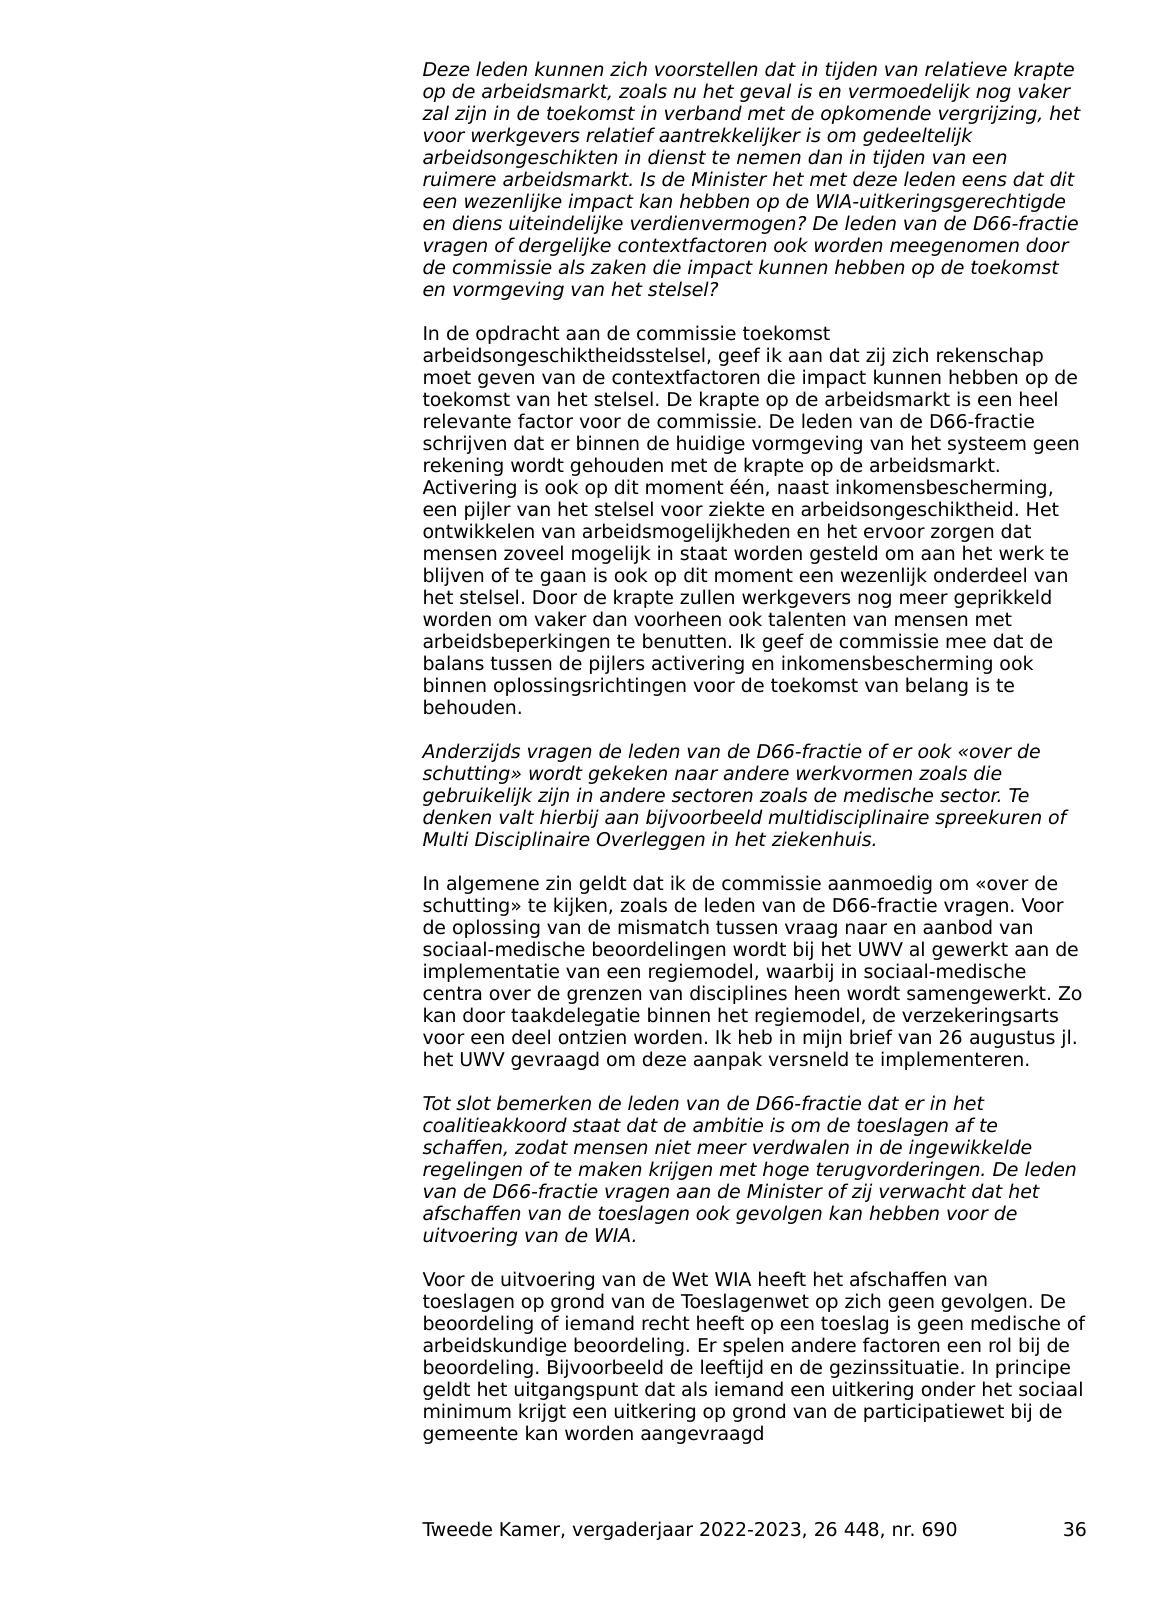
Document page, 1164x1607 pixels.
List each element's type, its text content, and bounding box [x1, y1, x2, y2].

text Anderzijds vragen de leden van de D66-fractie of er ook «over de schutting» wordt gekeken naar andere werkvormen zoals die gebruikelijk zijn in andere sectoren zoals de medische sector. Te denken valt hierbij aan bijvoorbeeld multidisciplinaire spreekuren of Multi Disciplinaire Overleggen in het ziekenhuis. [422, 741, 1087, 851]
text Deze leden kunnen zich voorstellen dat in tijden van relatieve krapte op de arbeidsmarkt, zoals nu het geval is en vermoedelijk nog vaker zal zijn in de toekomst in verband met de opkomende vergrijzing, het voor werkgevers relatief aantrekkelijker is om gedeeltelijk arbeidsongeschikten in dienst te nemen dan in tijden van een ruimere arbeidsmarkt. Is de Minister het met deze leden eens dat dit een wezenlijke impact kan hebben op de WIA-uitkeringsgerechtigde en diens uiteindelijke verdienvermogen? De leden van de D66-fractie vragen of dergelijke contextfactoren ook worden meegenomen door de commissie als zaken die impact kunnen hebben op de toekomst en vormgeving van het stelsel? [422, 59, 1087, 301]
text In de opdracht aan de commissie toekomst arbeidsongeschiktheidsstelsel, geef ik aan dat zij zich rekenschap moet geven van de contextfactoren die impact kunnen hebben op de toekomst van het stelsel. De krapte op de arbeidsmarkt is een heel relevante factor voor de commissie. De leden van de D66-fractie schrijven dat er binnen de huidige vormgeving van het systeem geen rekening wordt gehouden met de krapte op de arbeidsmarkt. Activering is ook op dit moment één, naast inkomensbescherming, een pijler van het stelsel voor ziekte en arbeidsongeschiktheid. Het ontwikkelen van arbeidsmogelijkheden en het ervoor zorgen dat mensen zoveel mogelijk in staat worden gesteld om aan het werk te blijven of te gaan is ook op dit moment een wezenlijk onderdeel van het stelsel. Door de krapte zullen werkgevers nog meer geprikkeld worden om vaker dan voorheen ook talenten van mensen met arbeidsbeperkingen te benutten. Ik geef de commissie mee dat de balans tussen de pijlers activering en inkomensbescherming ook binnen oplossingsrichtingen voor de toekomst van belang is te behouden. [422, 323, 1087, 719]
text Tot slot bemerken de leden van de D66-fractie dat er in het coalitieakkoord staat dat de ambitie is om de toeslagen af te schaffen, zodat mensen niet meer verdwalen in de ingewikkelde regelingen of te maken krijgen met hoge terugvorderingen. De leden van de D66-fractie vragen aan de Minister of zij verwacht dat het afschaffen van de toeslagen ook gevolgen kan hebben voor de uitvoering van de WIA. [422, 1093, 1087, 1247]
text Voor de uitvoering van de Wet WIA heeft het afschaffen van toeslagen op grond van de Toeslagenwet op zich geen gevolgen. De beoordeling of iemand recht heeft op een toeslag is geen medische of arbeidskundige beoordeling. Er spelen andere factoren een rol bij de beoordeling. Bijvoorbeeld de leeftijd en de gezinssituatie. In principe geldt het uitgangspunt dat als iemand een uitkering onder het sociaal minimum krijgt een uitkering op grond van de participatiewet bij de gemeente kan worden aangevraagd [422, 1269, 1087, 1445]
text In algemene zin geldt dat ik de commissie aanmoedig om «over de schutting» te kijken, zoals de leden van de D66-fractie vragen. Voor de oplossing van de mismatch tussen vraag naar en aanbod van sociaal-medische beoordelingen wordt bij het UWV al gewerkt aan de implementatie van een regiemodel, waarbij in sociaal-medische centra over de grenzen van disciplines heen wordt samengewerkt. Zo kan door taakdelegatie binnen het regiemodel, de verzekeringsarts voor een deel ontzien worden. Ik heb in mijn brief van 26 augustus jl. het UWV gevraagd om deze aanpak versneld te implementeren. [422, 873, 1087, 1071]
